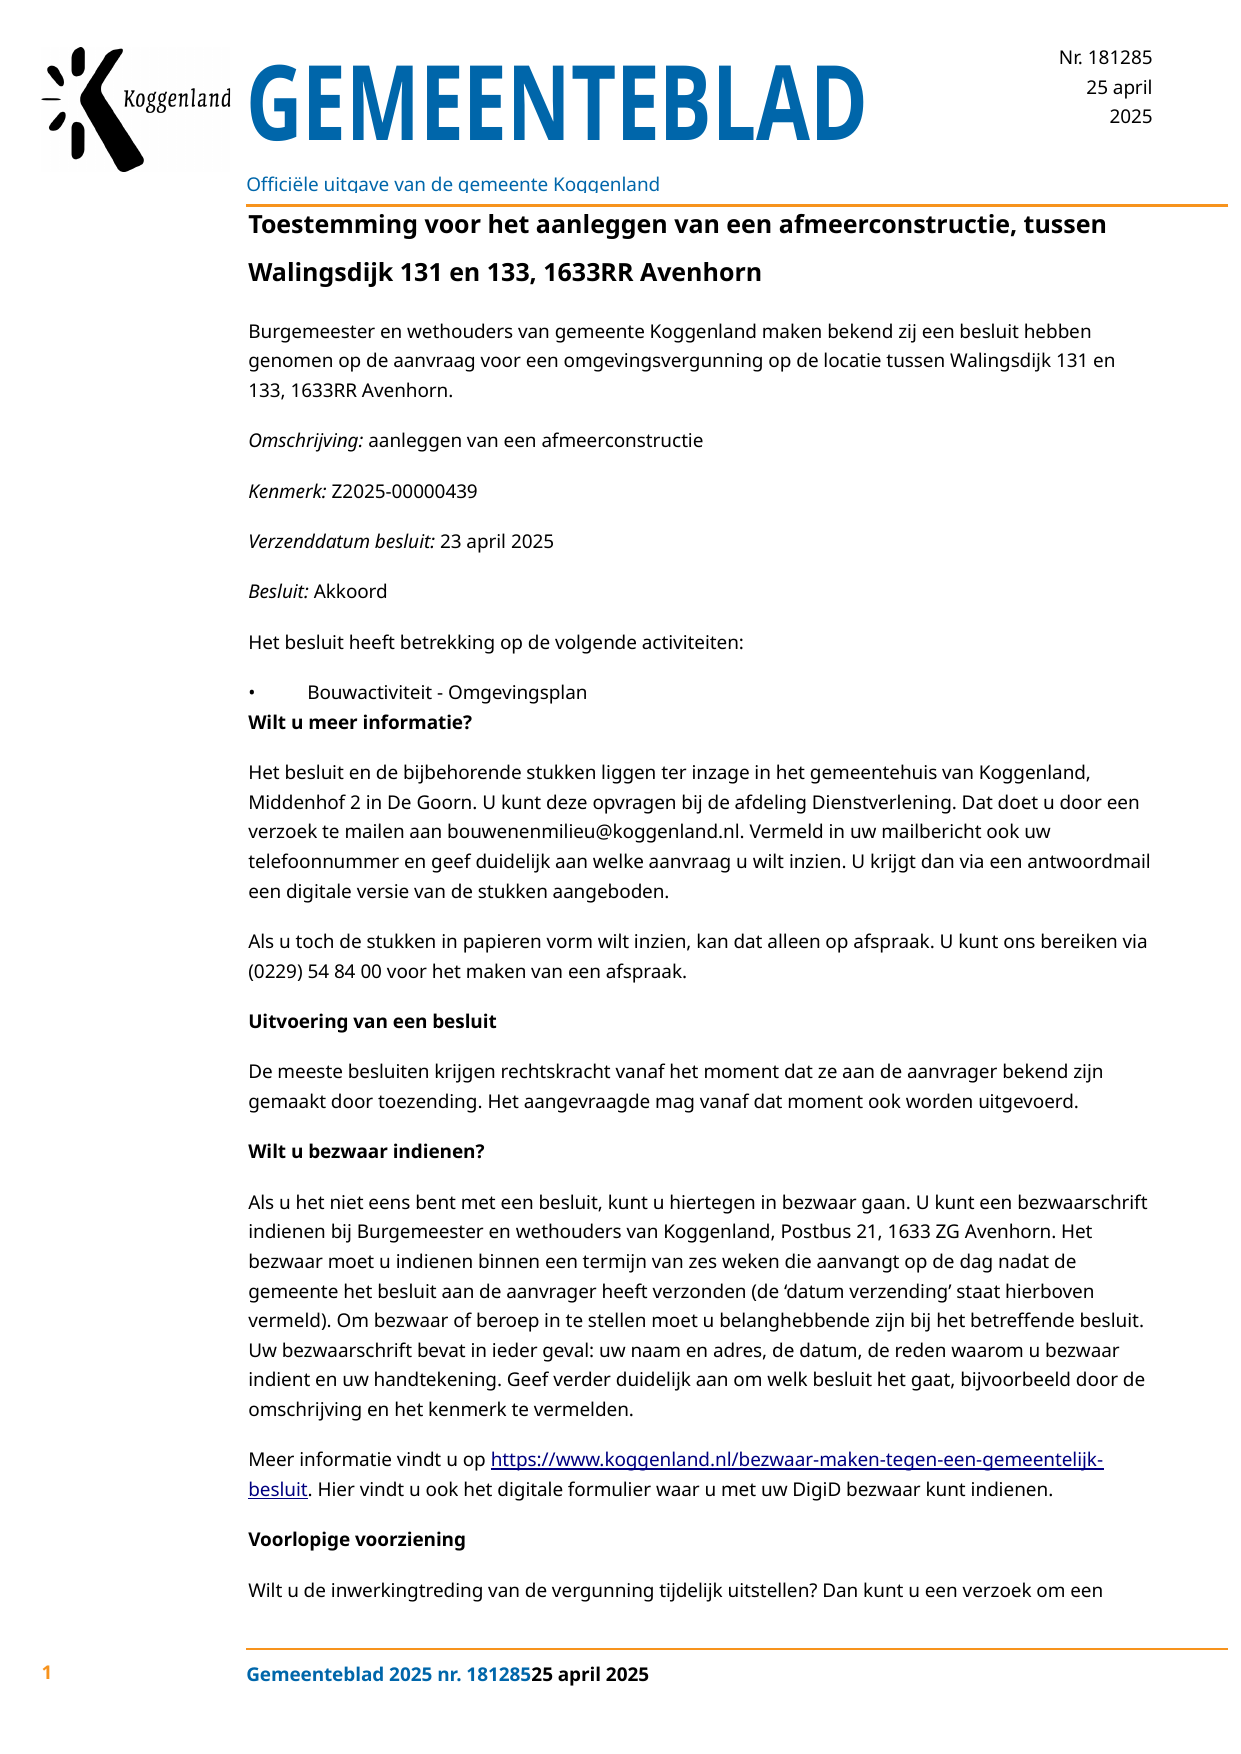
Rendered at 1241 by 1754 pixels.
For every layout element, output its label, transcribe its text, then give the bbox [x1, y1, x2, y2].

text Toestemming voor het aanleggen van een afmeerconstructie, tussen Walingsdijk 131 en 133, 1633RR Avenhorn [248, 207, 1152, 288]
text Burgemeester en wethouders van gemeente Koggenland maken bekend zij een besluit hebben genomen op de aanvraag voor een omgevingsvergunning op de locatie tussen Walingsdijk 131 en 133, 1633RR Avenhorn. [248, 318, 1152, 403]
text Besluit: Akkoord [248, 579, 1152, 604]
text Uitvoering van een besluit [248, 1008, 1152, 1034]
text Wilt u meer informatie? [248, 709, 1152, 735]
text Het besluit en de bijbehorende stukken liggen ter inzage in het gemeentehuis van Koggenland, Middenhof 2 in De Goorn. U kunt deze opvragen bij de afdeling Dienstverlening. Dat doet u door een verzoek te mailen aan bouwenenmilieu@koggenland.nl. Vermeld in uw mailbericht ook uw telefoonnummer en geef duidelijk aan welke aanvraag u wilt inzien. U krijgt dan via een antwoordmail een digitale versie van de stukken aangeboden. [248, 759, 1152, 904]
text Als u het niet eens bent met een besluit, kunt u hiertegen in bezwaar gaan. U kunt een bezwaarschrift indienen bij Burgemeester en wethouders van Koggenland, Postbus 21, 1633 ZG Avenhorn. Het bezwaar moet u indienen binnen een termijn van zes weken die aanvangt op de dag nadat de gemeente het besluit aan de aanvrager heeft verzonden (de ‘datum verzending’ staat hierboven vermeld). Om bezwaar of beroep in te stellen moet u belanghebbende zijn bij het betreffende besluit. Uw bezwaarschrift bevat in ieder geval: uw naam en adres, de datum, de reden waarom u bezwaar indient en uw handtekening. Geef verder duidelijk aan om welk besluit het gaat, bijvoorbeeld door de omschrijving en het kenmerk te vermelden. [248, 1189, 1152, 1422]
text Wilt u de inwerkingtreding van de vergunning tijdelijk uitstellen? Dan kunt u een verzoek om een [248, 1577, 1152, 1603]
text Verzenddatum besluit: 23 april 2025 [248, 528, 1152, 554]
text Omschrijving: aanleggen van een afmeerconstructie [248, 427, 1152, 453]
text Kenmerk: Z2025-00000439 [248, 478, 1152, 504]
text Voorlopige voorziening [248, 1527, 1152, 1552]
list Bouwactiviteit - Omgevingsplan [248, 679, 1152, 705]
picture [41, 47, 231, 172]
text Wilt u bezwaar indienen? [248, 1139, 1152, 1164]
text Als u toch de stukken in papieren vorm wilt inzien, kan dat alleen op afspraak. U kunt ons bereiken via (0229) 54 84 00 voor het maken van een afspraak. [248, 928, 1152, 984]
text Meer informatie vindt u op https://www.koggenland.nl/bezwaar-maken-tegen-een-gemeentelijk-besluit. Hier vindt u ook het digitale formulier waar u met uw DigiD bezwaar kunt indienen. [248, 1447, 1152, 1502]
text Het besluit heeft betrekking op de volgende activiteiten: [248, 629, 1152, 655]
text De meeste besluiten krijgen rechtskracht vanaf het moment dat ze aan de aanvrager bekend zijn gemaakt door toezending. Het aangevraagde mag vanaf dat moment ook worden uitgevoerd. [248, 1059, 1152, 1114]
